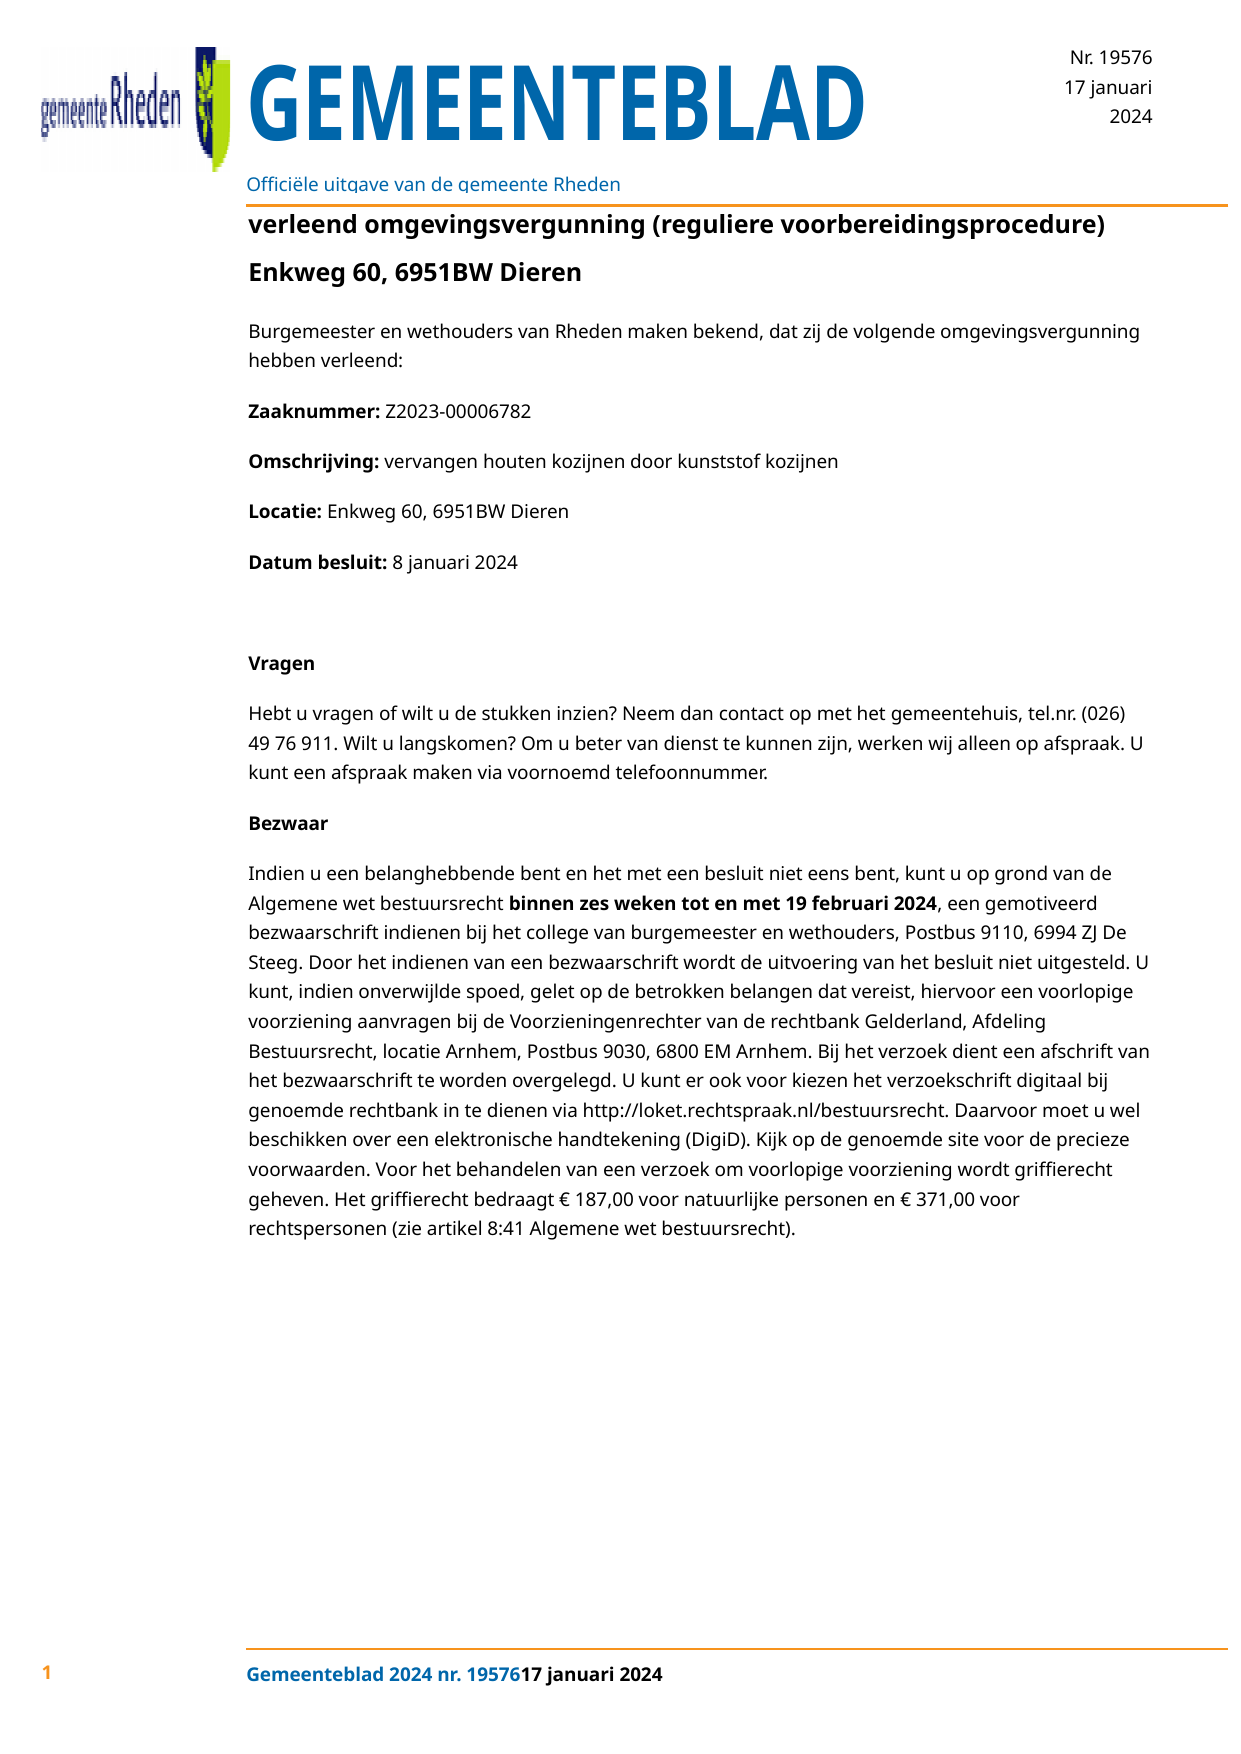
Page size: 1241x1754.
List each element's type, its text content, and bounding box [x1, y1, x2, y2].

text Vragen [248, 650, 1152, 676]
picture [41, 47, 231, 172]
text Indien u een belanghebbende bent en het met een besluit niet eens bent, kunt u op grond van de Algemene wet bestuursrecht binnen zes weken tot en met 19 februari 2024, een gemotiveerd bezwaarschrift indienen bij het college van burgemeester en wethouders, Postbus 9110, 6994 ZJ De Steeg. Door het indienen van een bezwaarschrift wordt de uitvoering van het besluit niet uitgesteld. U kunt, indien onverwijlde spoed, gelet op de betrokken belangen dat vereist, hiervoor een voorlopige voorziening aanvragen bij de Voorzieningenrechter van de rechtbank Gelderland, Afdeling Bestuursrecht, locatie Arnhem, Postbus 9030, 6800 EM Arnhem. Bij het verzoek dient een afschrift van het bezwaarschrift te worden overgelegd. U kunt er ook voor kiezen het verzoekschrift digitaal bij genoemde rechtbank in te dienen via http://loket.rechtspraak.nl/bestuursrecht. Daarvoor moet u wel beschikken over een elektronische handtekening (DigiD). Kijk op de genoemde site voor de precieze voorwaarden. Voor het behandelen van een verzoek om voorlopige voorziening wordt griffierecht geheven. Het griffierecht bedraagt € 187,00 voor natuurlijke personen en € 371,00 voor rechtspersonen (zie artikel 8:41 Algemene wet bestuursrecht). [248, 860, 1152, 1241]
text Locatie: Enkweg 60, 6951BW Dieren [248, 499, 1152, 524]
text Hebt u vragen of wilt u de stukken inzien? Neem dan contact op met het gemeentehuis, tel.nr. (026) 49 76 911. Wilt u langskomen? Om u beter van dienst te kunnen zijn, werken wij alleen op afspraak. U kunt een afspraak maken via voornoemd telefoonnummer. [248, 700, 1152, 785]
text Datum besluit: 8 januari 2024 [248, 549, 1152, 575]
text Bezwaar [248, 810, 1152, 836]
text verleend omgevingsvergunning (reguliere voorbereidingsprocedure) Enkweg 60, 6951BW Dieren [248, 207, 1152, 288]
text Omschrijving: vervangen houten kozijnen door kunststof kozijnen [248, 448, 1152, 474]
text Burgemeester en wethouders van Rheden maken bekend, dat zij de volgende omgevingsvergunning hebben verleend: [248, 318, 1152, 373]
text Zaaknummer: Z2023-00006782 [248, 398, 1152, 424]
